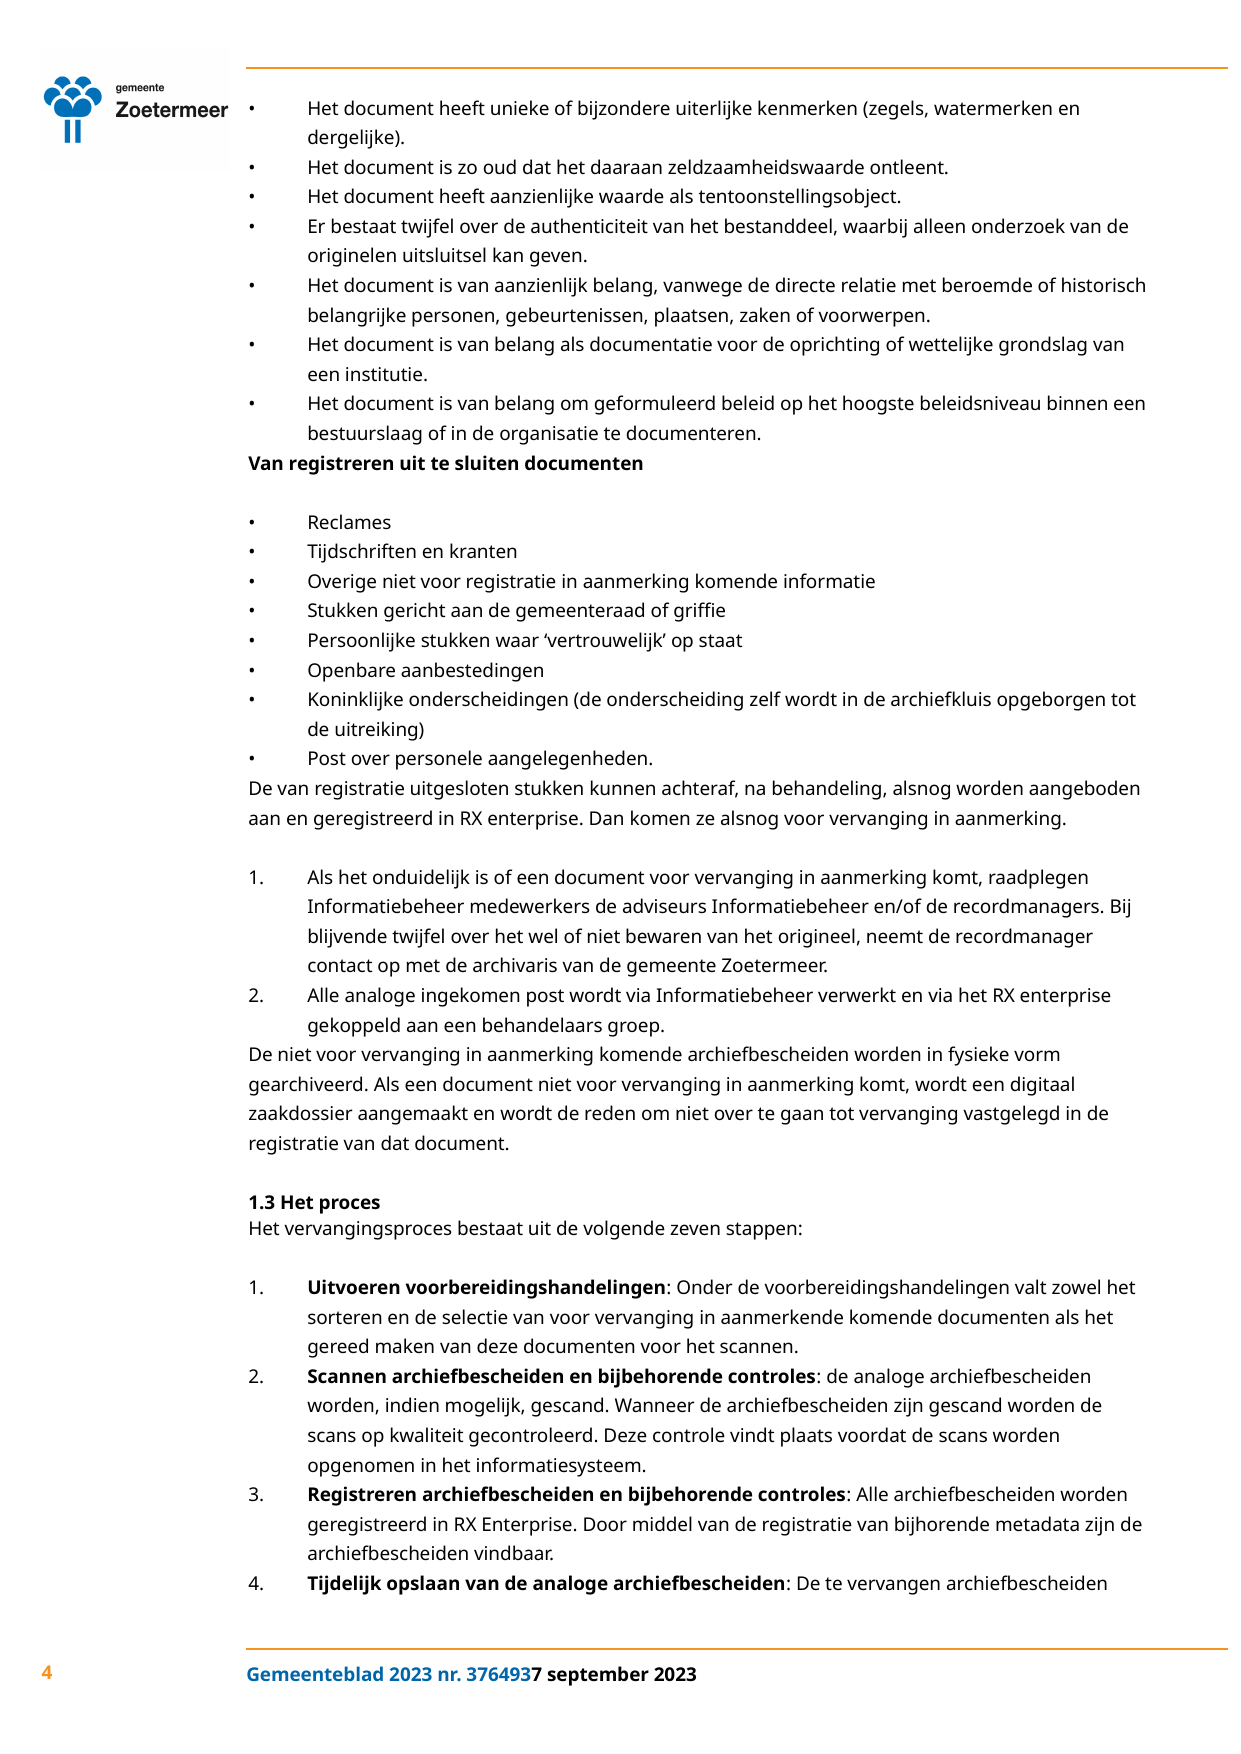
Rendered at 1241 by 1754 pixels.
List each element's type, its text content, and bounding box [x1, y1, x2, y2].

list Overige niet voor registratie in aanmerking komende informatie [248, 568, 1152, 594]
list Het document heeft unieke of bijzondere uiterlijke kenmerken (zegels, watermerken en dergelijke). [248, 95, 1152, 150]
list Het document is van aanzienlijk belang, vanwege de directe relatie met beroemde of historisch belangrijke personen, gebeurtenissen, plaatsen, zaken of voorwerpen. [248, 272, 1152, 328]
list Registreren archiefbescheiden en bijbehorende controles: Alle archiefbescheiden worden geregistreerd in RX Enterprise. Door middel van de registratie van bijhorende metadata zijn de archiefbescheiden vindbaar. [248, 1481, 1152, 1566]
text 1.3 Het proces [248, 1189, 1152, 1215]
list Persoonlijke stukken waar ‘vertrouwelijk’ op staat [248, 627, 1152, 653]
list Het document is van belang om geformuleerd beleid op het hoogste beleidsniveau binnen een bestuurslaag of in de organisatie te documenteren. [248, 391, 1152, 446]
list Het document heeft aanzienlijke waarde als tentoonstellingsobject. [248, 183, 1152, 209]
list Post over personele aangelegenheden. [248, 746, 1152, 771]
text De van registratie uitgesloten stukken kunnen achteraf, na behandeling, alsnog worden aangeboden aan en geregistreerd in RX enterprise. Dan komen ze alsnog voor vervanging in aanmerking. [248, 775, 1152, 831]
list Reclames [248, 509, 1152, 535]
list Het document is zo oud dat het daaraan zeldzaamheidswaarde ontleent. [248, 154, 1152, 180]
text De niet voor vervanging in aanmerking komende archiefbescheiden worden in fysieke vorm gearchiveerd. Als een document niet voor vervanging in aanmerking komt, wordt een digitaal zaakdossier aangemaakt en wordt de reden om niet over te gaan tot vervanging vastgelegd in de registratie van dat document. [248, 1041, 1152, 1156]
list Stukken gericht aan de gemeenteraad of griffie [248, 598, 1152, 623]
list Koninklijke onderscheidingen (de onderscheiding zelf wordt in de archiefkluis opgeborgen tot de uitreiking) [248, 686, 1152, 742]
list Openbare aanbestedingen [248, 657, 1152, 683]
list Het document is van belang als documentatie voor de oprichting of wettelijke grondslag van een institutie. [248, 331, 1152, 387]
list Er bestaat twijfel over de authenticiteit van het bestanddeel, waarbij alleen onderzoek van de originelen uitsluitsel kan geven. [248, 213, 1152, 268]
list Tijdelijk opslaan van de analoge archiefbescheiden: De te vervangen archiefbescheiden [248, 1570, 1152, 1596]
list Tijdschriften en kranten [248, 538, 1152, 564]
list Uitvoeren voorbereidingshandelingen: Onder de voorbereidingshandelingen valt zowel het sorteren en de selectie van voor vervanging in aanmerkende komende documenten als het gereed maken van deze documenten voor het scannen. [248, 1274, 1152, 1359]
list Als het onduidelijk is of een document voor vervanging in aanmerking komt, raadplegen Informatiebeheer medewerkers de adviseurs Informatiebeheer en/of de recordmanagers. Bij blijvende twijfel over het wel of niet bewaren van het origineel, neemt de recordmanager contact op met de archivaris van de gemeente Zoetermeer. [248, 864, 1152, 978]
text Het vervangingsproces bestaat uit de volgende zeven stappen: [248, 1215, 1152, 1241]
picture [41, 47, 231, 172]
list Alle analoge ingekomen post wordt via Informatiebeheer verwerkt en via het RX enterprise gekoppeld aan een behandelaars groep. [248, 982, 1152, 1038]
text Van registreren uit te sluiten documenten [248, 450, 1152, 476]
list Scannen archiefbescheiden en bijbehorende controles: de analoge archiefbescheiden worden, indien mogelijk, gescand. Wanneer de archiefbescheiden zijn gescand worden de scans op kwaliteit gecontroleerd. Deze controle vindt plaats voordat de scans worden opgenomen in het informatiesysteem. [248, 1363, 1152, 1477]
